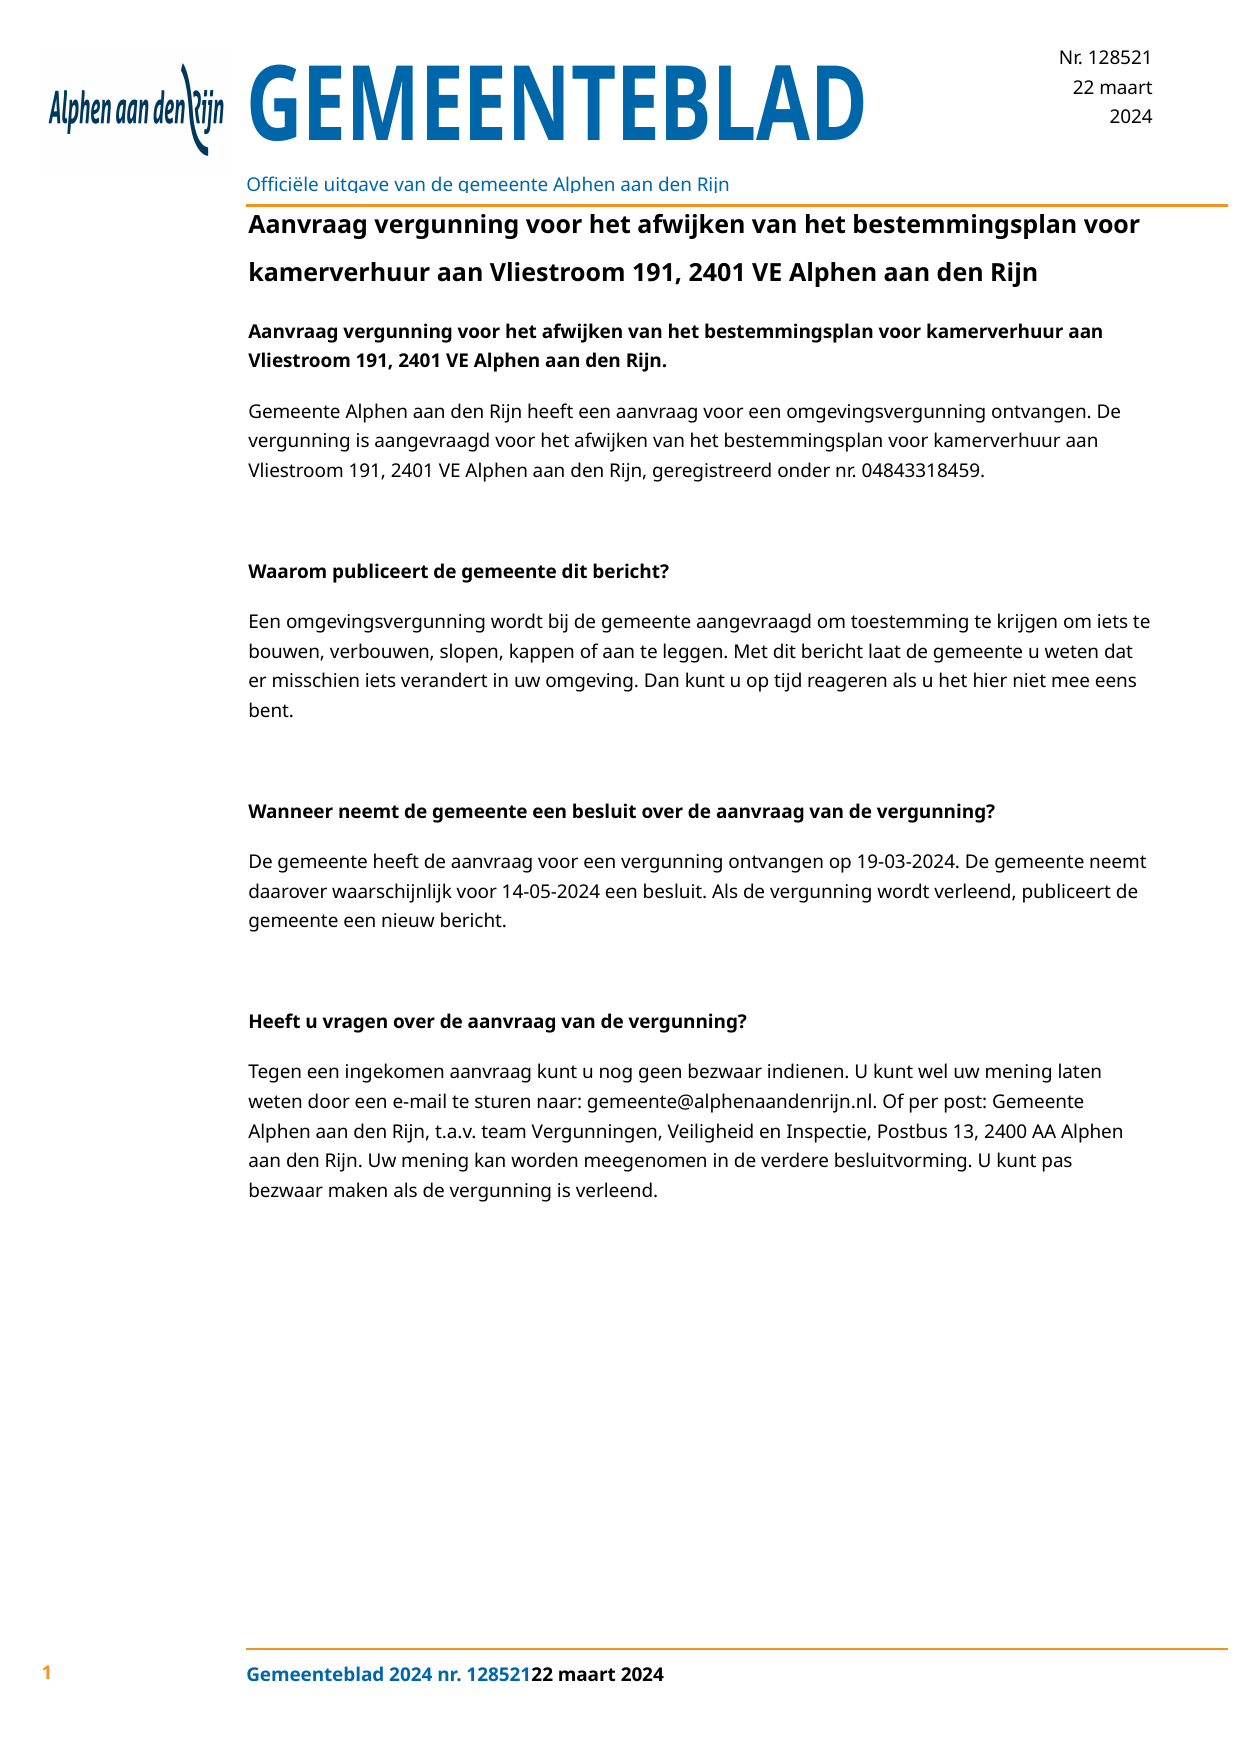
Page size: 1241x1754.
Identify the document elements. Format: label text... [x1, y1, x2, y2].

text Gemeente Alphen aan den Rijn heeft een aanvraag voor een omgevingsvergunning ontvangen. De vergunning is aangevraagd voor het afwijken van het bestemmingsplan voor kamerverhuur aan Vliestroom 191, 2401 VE Alphen aan den Rijn, geregistreerd onder nr. 04843318459. [248, 398, 1152, 483]
text Waarom publiceert de gemeente dit bericht? [248, 558, 1152, 584]
text Tegen een ingekomen aanvraag kunt u nog geen bezwaar indienen. U kunt wel uw mening laten weten door een e-mail te sturen naar: gemeente@alphenaandenrijn.nl. Of per post: Gemeente Alphen aan den Rijn, t.a.v. team Vergunningen, Veiligheid en Inspectie, Postbus 13, 2400 AA Alphen aan den Rijn. Uw mening kan worden meegenomen in de verdere besluitvorming. U kunt pas bezwaar maken als de vergunning is verleend. [248, 1059, 1152, 1203]
text Aanvraag vergunning voor het afwijken van het bestemmingsplan voor kamerverhuur aan Vliestroom 191, 2401 VE Alphen aan den Rijn [248, 207, 1152, 288]
text Aanvraag vergunning voor het afwijken van het bestemmingsplan voor kamerverhuur aan Vliestroom 191, 2401 VE Alphen aan den Rijn. [248, 318, 1152, 373]
text Een omgevingsvergunning wordt bij de gemeente aangevraagd om toestemming te krijgen om iets te bouwen, verbouwen, slopen, kappen of aan te leggen. Met dit bericht laat de gemeente u weten dat er misschien iets verandert in uw omgeving. Dan kunt u op tijd reageren als u het hier niet mee eens bent. [248, 608, 1152, 723]
text Wanneer neemt de gemeente een besluit over de aanvraag van de vergunning? [248, 798, 1152, 824]
text De gemeente heeft de aanvraag voor een vergunning ontvangen op 19-03-2024. De gemeente neemt daarover waarschijnlijk voor 14-05-2024 een besluit. Als de vergunning wordt verleend, publiceert de gemeente een nieuw bericht. [248, 848, 1152, 933]
picture [41, 47, 231, 172]
text Heeft u vragen over de aanvraag van de vergunning? [248, 1008, 1152, 1034]
